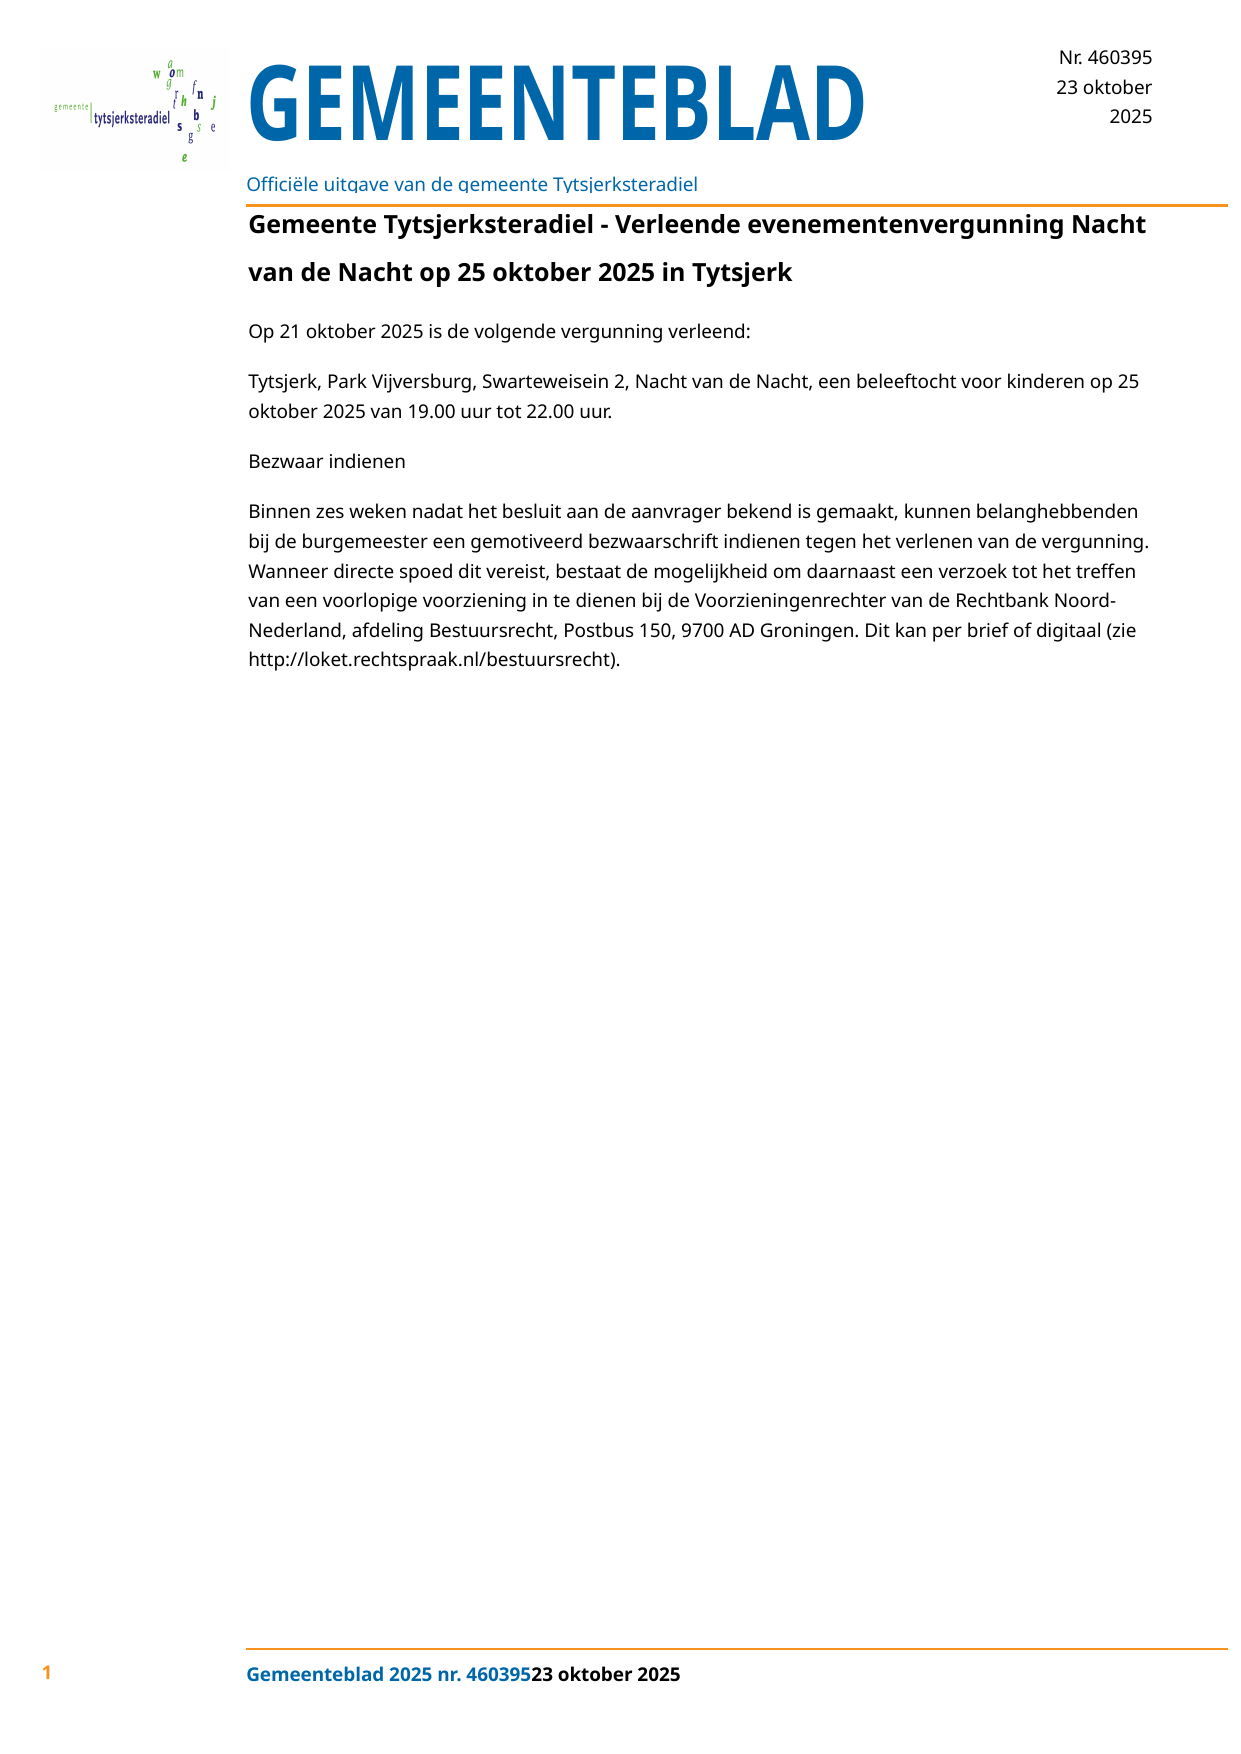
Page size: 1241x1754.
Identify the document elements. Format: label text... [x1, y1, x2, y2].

text Binnen zes weken nadat het besluit aan de aanvrager bekend is gemaakt, kunnen belanghebbenden bij de burgemeester een gemotiveerd bezwaarschrift indienen tegen het verlenen van de vergunning. Wanneer directe spoed dit vereist, bestaat de mogelijkheid om daarnaast een verzoek tot het treffen van een voorlopige voorziening in te dienen bij de Voorzieningenrechter van de Rechtbank Noord-Nederland, afdeling Bestuursrecht, Postbus 150, 9700 AD Groningen. Dit kan per brief of digitaal (zie http://loket.rechtspraak.nl/bestuursrecht). [248, 499, 1152, 672]
picture [41, 47, 231, 172]
text Op 21 oktober 2025 is de volgende vergunning verleend: [248, 318, 1152, 344]
text Bezwaar indienen [248, 448, 1152, 474]
text Gemeente Tytsjerksteradiel - Verleende evenementenvergunning Nacht van de Nacht op 25 oktober 2025 in Tytsjerk [248, 207, 1152, 288]
text Tytsjerk, Park Vijversburg, Swarteweisein 2, Nacht van de Nacht, een beleeftocht voor kinderen op 25 oktober 2025 van 19.00 uur tot 22.00 uur. [248, 368, 1152, 424]
